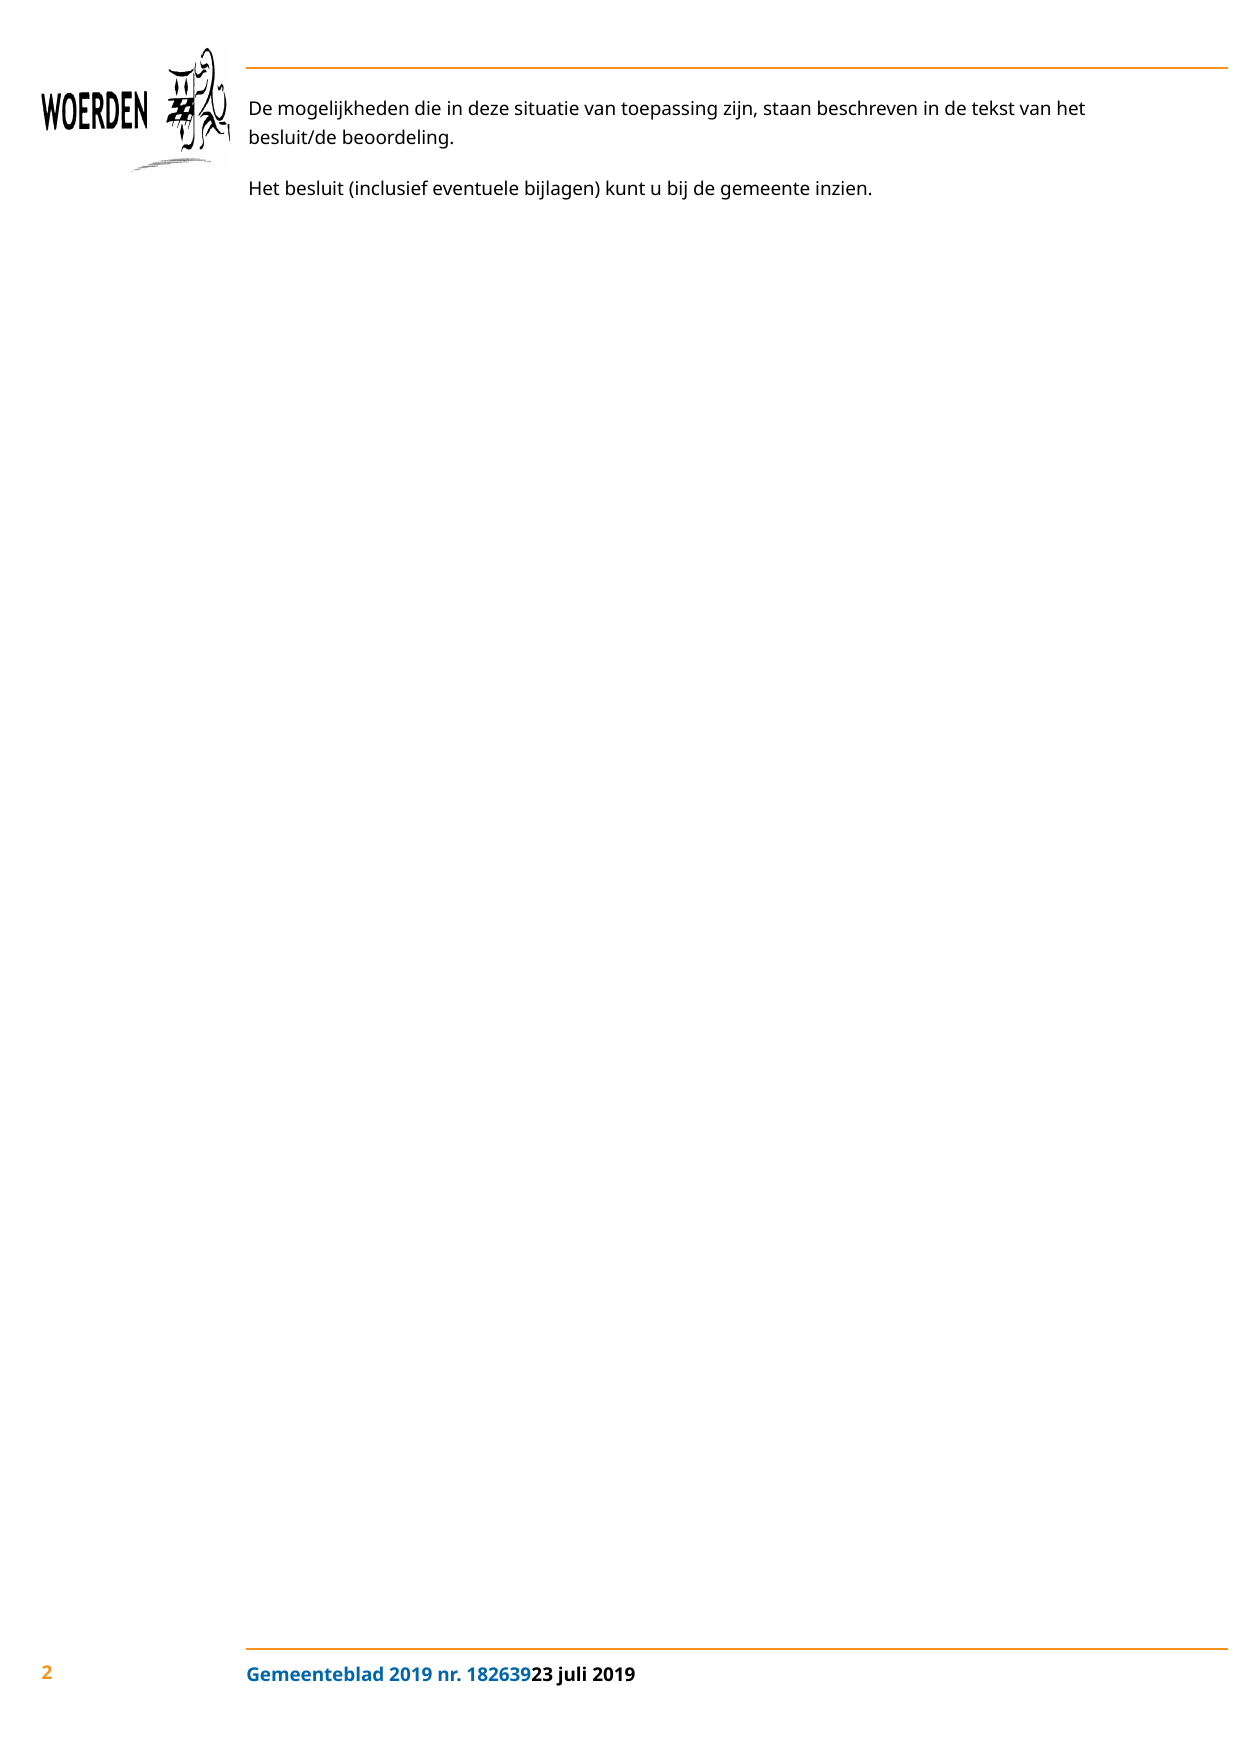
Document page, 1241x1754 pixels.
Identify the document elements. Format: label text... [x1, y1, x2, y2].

text Het besluit (inclusief eventuele bijlagen) kunt u bij de gemeente inzien. [248, 175, 1152, 201]
text De mogelijkheden die in deze situatie van toepassing zijn, staan beschreven in de tekst van het besluit/de beoordeling. [248, 95, 1152, 150]
picture [41, 47, 231, 172]
